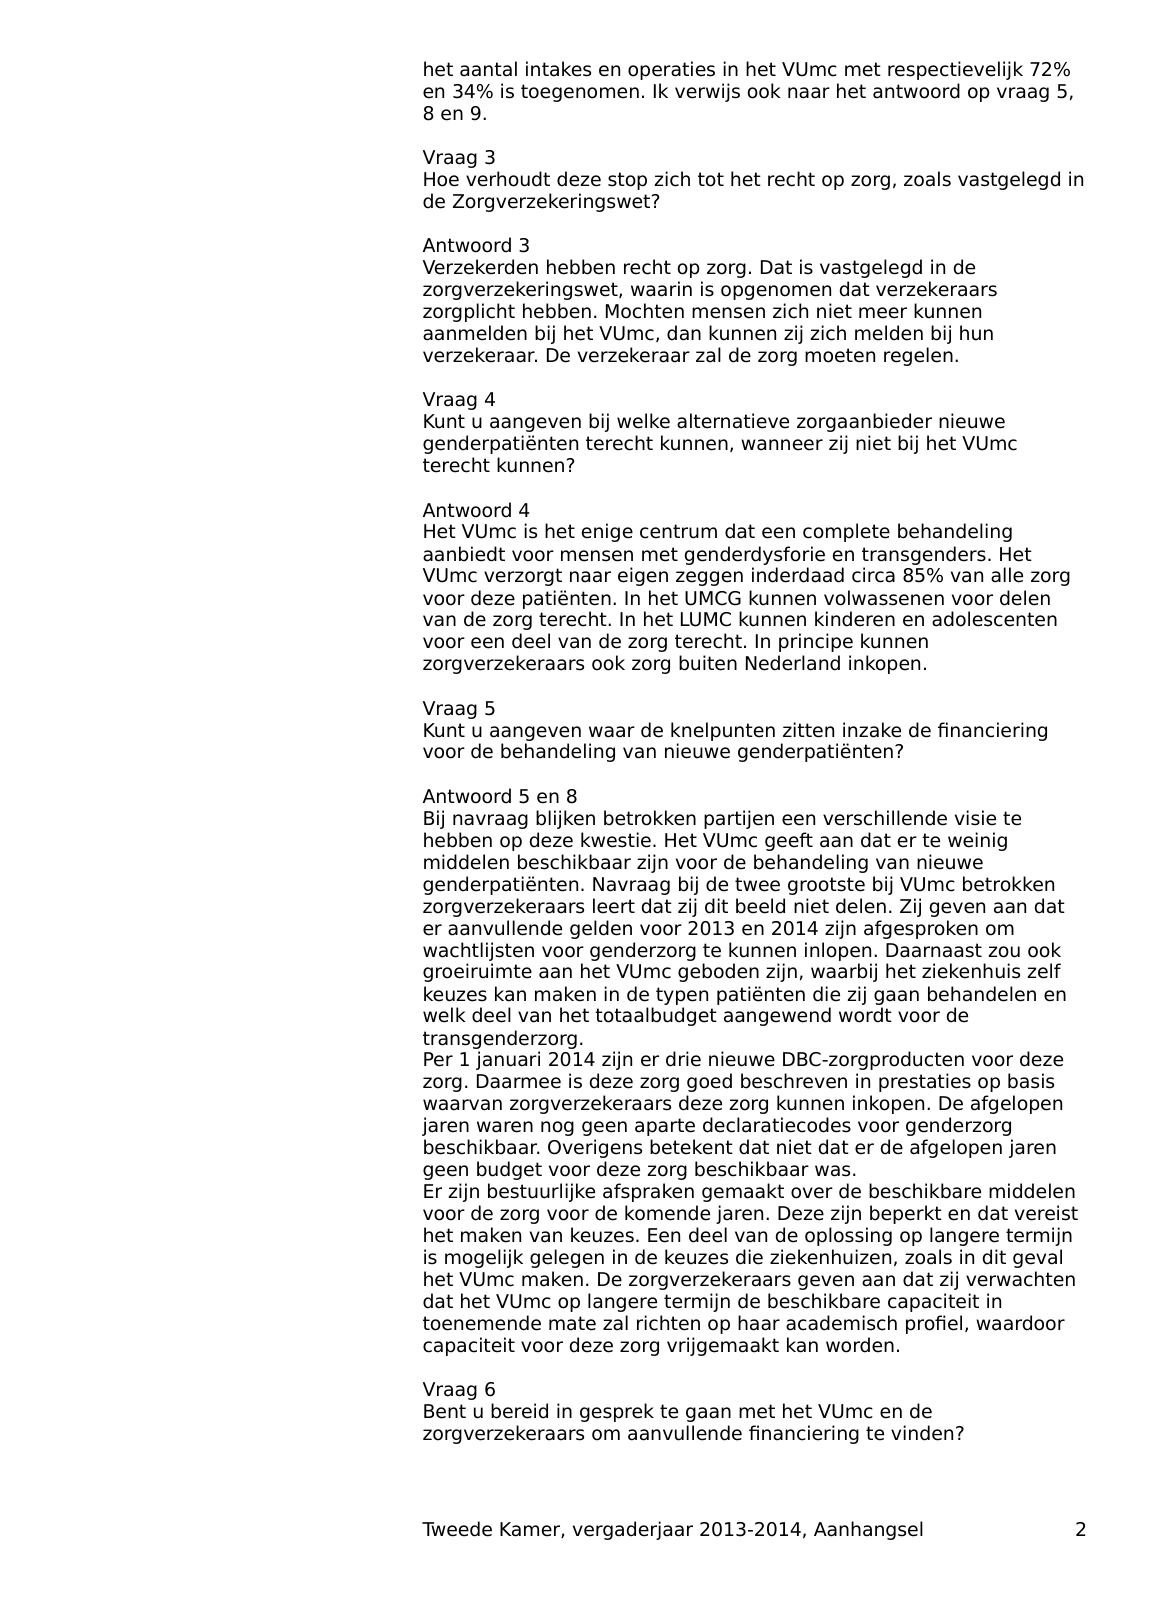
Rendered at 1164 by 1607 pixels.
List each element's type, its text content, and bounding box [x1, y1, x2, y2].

text Vraag 6 [422, 1379, 1087, 1401]
text Vraag 5 [422, 697, 1087, 719]
text Antwoord 5 en 8 [422, 786, 1087, 808]
text Het VUmc is het enige centrum dat een complete behandeling aanbiedt voor mensen met genderdysforie en transgenders. Het VUmc verzorgt naar eigen zeggen inderdaad circa 85% van alle zorg voor deze patiënten. In het UMCG kunnen volwassenen voor delen van de zorg terecht. In het LUMC kunnen kinderen en adolescenten voor een deel van de zorg terecht. In principe kunnen zorgverzekeraars ook zorg buiten Nederland inkopen. [422, 521, 1087, 675]
text Vraag 3 [422, 147, 1087, 169]
text Kunt u aangeven bij welke alternatieve zorgaanbieder nieuwe genderpatiënten terecht kunnen, wanneer zij niet bij het VUmc terecht kunnen? [422, 411, 1087, 477]
text Bent u bereid in gesprek te gaan met het VUmc en de zorgverzekeraars om aanvullende financiering te vinden? [422, 1401, 1087, 1445]
text Per 1 januari 2014 zijn er drie nieuwe DBC-zorgproducten voor deze zorg. Daarmee is deze zorg goed beschreven in prestaties op basis waarvan zorgverzekeraars deze zorg kunnen inkopen. De afgelopen jaren waren nog geen aparte declaratiecodes voor genderzorg beschikbaar. Overigens betekent dat niet dat er de afgelopen jaren geen budget voor deze zorg beschikbaar was. [422, 1049, 1087, 1181]
text Hoe verhoudt deze stop zich tot het recht op zorg, zoals vastgelegd in de Zorgverzekeringswet? [422, 169, 1087, 213]
text Vraag 4 [422, 389, 1087, 411]
text Bij navraag blijken betrokken partijen een verschillende visie te hebben op deze kwestie. Het VUmc geeft aan dat er te weinig middelen beschikbaar zijn voor de behandeling van nieuwe genderpatiënten. Navraag bij de twee grootste bij VUmc betrokken zorgverzekeraars leert dat zij dit beeld niet delen. Zij geven aan dat er aanvullende gelden voor 2013 en 2014 zijn afgesproken om wachtlijsten voor genderzorg te kunnen inlopen. Daarnaast zou ook groeiruimte aan het VUmc geboden zijn, waarbij het ziekenhuis zelf keuzes kan maken in de typen patiënten die zij gaan behandelen en welk deel van het totaalbudget aangewend wordt voor de transgenderzorg. [422, 808, 1087, 1049]
text Antwoord 3 [422, 235, 1087, 257]
text Antwoord 4 [422, 499, 1087, 521]
text Er zijn bestuurlijke afspraken gemaakt over de beschikbare middelen voor de zorg voor de komende jaren. Deze zijn beperkt en dat vereist het maken van keuzes. Een deel van de oplossing op langere termijn is mogelijk gelegen in de keuzes die ziekenhuizen, zoals in dit geval het VUmc maken. De zorgverzekeraars geven aan dat zij verwachten dat het VUmc op langere termijn de beschikbare capaciteit in toenemende mate zal richten op haar academisch profiel, waardoor capaciteit voor deze zorg vrijgemaakt kan worden. [422, 1181, 1087, 1357]
text Kunt u aangeven waar de knelpunten zitten inzake de financiering voor de behandeling van nieuwe genderpatiënten? [422, 719, 1087, 763]
text Verzekerden hebben recht op zorg. Dat is vastgelegd in de zorgverzekeringswet, waarin is opgenomen dat verzekeraars zorgplicht hebben. Mochten mensen zich niet meer kunnen aanmelden bij het VUmc, dan kunnen zij zich melden bij hun verzekeraar. De verzekeraar zal de zorg moeten regelen. [422, 257, 1087, 367]
text het aantal intakes en operaties in het VUmc met respectievelijk 72% en 34% is toegenomen. Ik verwijs ook naar het antwoord op vraag 5, 8 en 9. [422, 59, 1087, 125]
